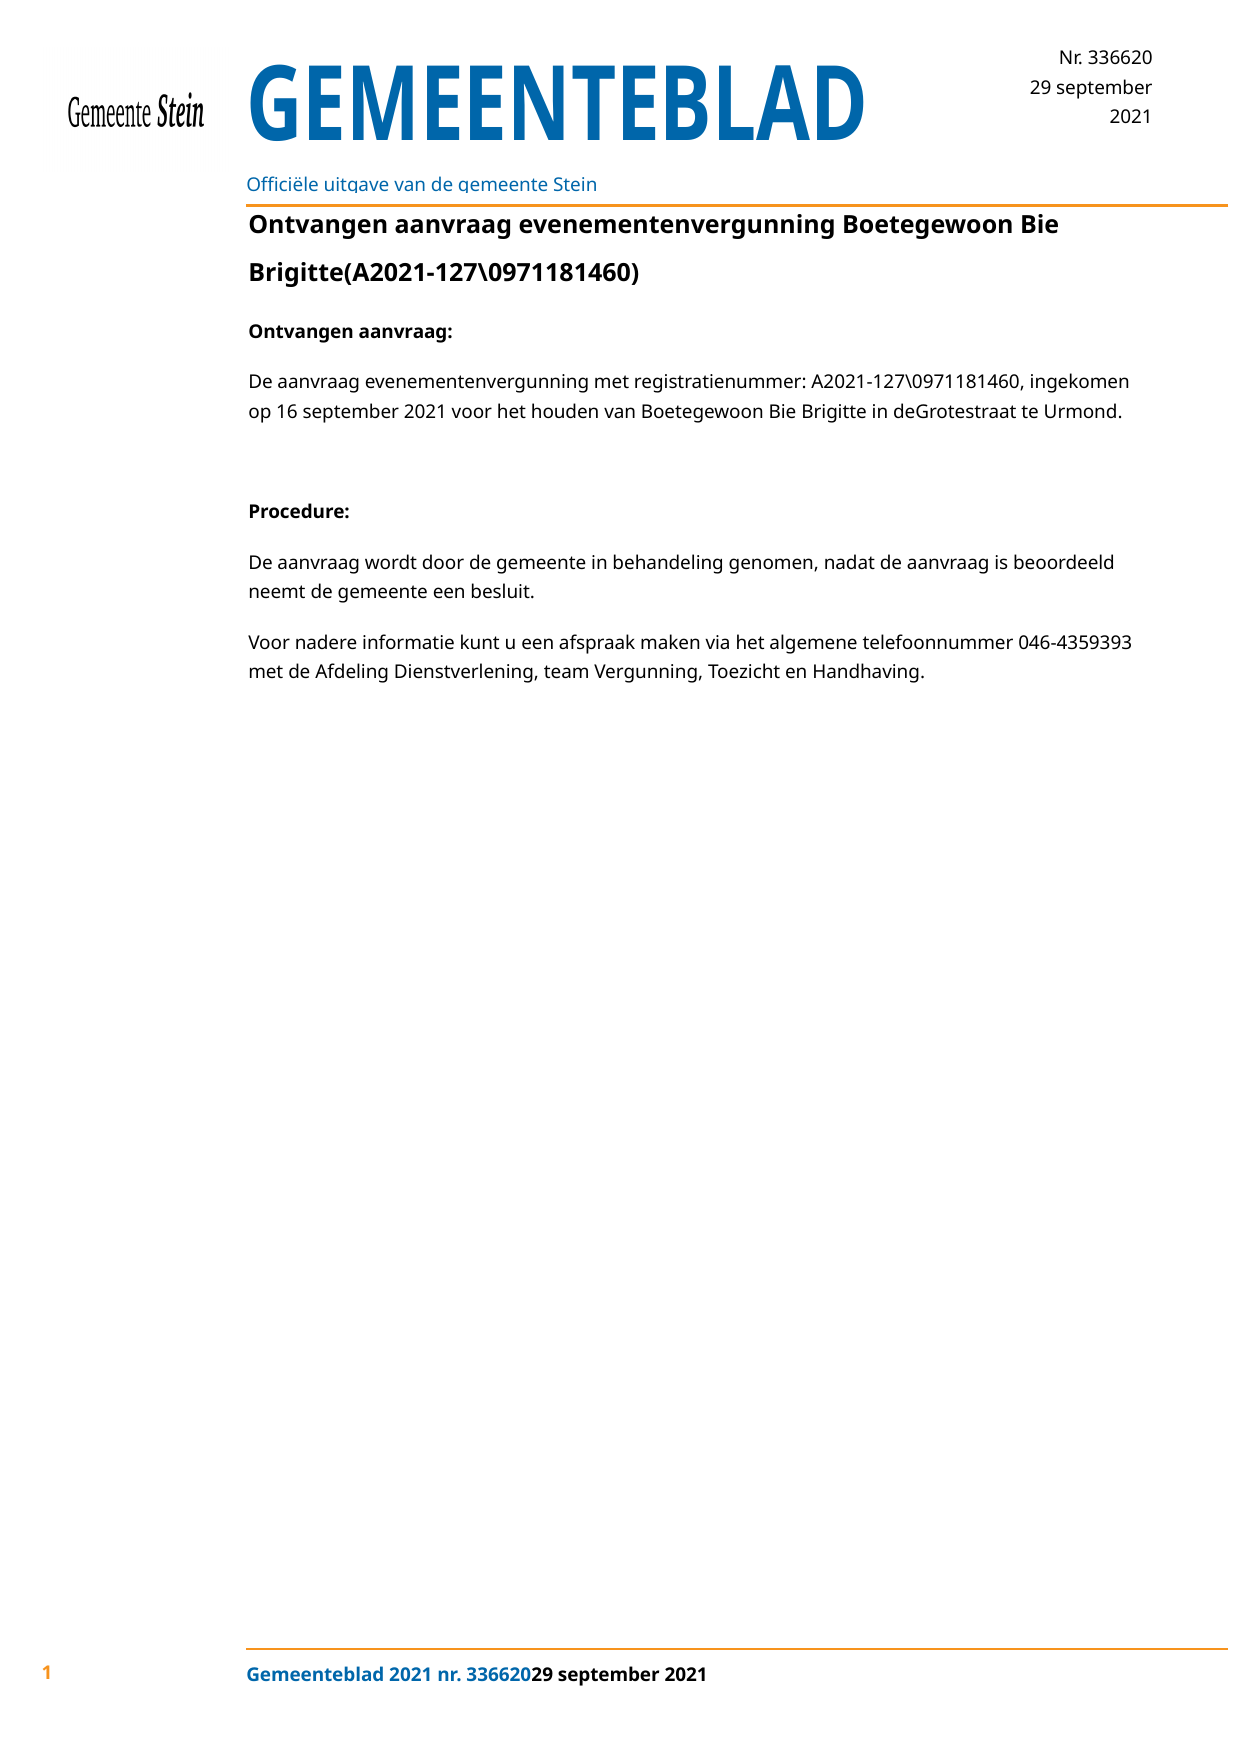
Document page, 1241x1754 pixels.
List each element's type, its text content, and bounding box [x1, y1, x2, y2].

text Ontvangen aanvraag: [248, 318, 1152, 344]
text De aanvraag evenementenvergunning met registratienummer: A2021-127\0971181460, ingekomen op 16 september 2021 voor het houden van Boetegewoon Bie Brigitte in deGrotestraat te Urmond. [248, 368, 1152, 424]
text Ontvangen aanvraag evenementenvergunning Boetegewoon Bie Brigitte(A2021-127\0971181460) [248, 207, 1152, 288]
picture [41, 47, 231, 172]
text De aanvraag wordt door de gemeente in behandeling genomen, nadat de aanvraag is beoordeeld neemt de gemeente een besluit. [248, 549, 1152, 604]
text Voor nadere informatie kunt u een afspraak maken via het algemene telefoonnummer 046-4359393 met de Afdeling Dienstverlening, team Vergunning, Toezicht en Handhaving. [248, 629, 1152, 684]
text Procedure: [248, 499, 1152, 524]
